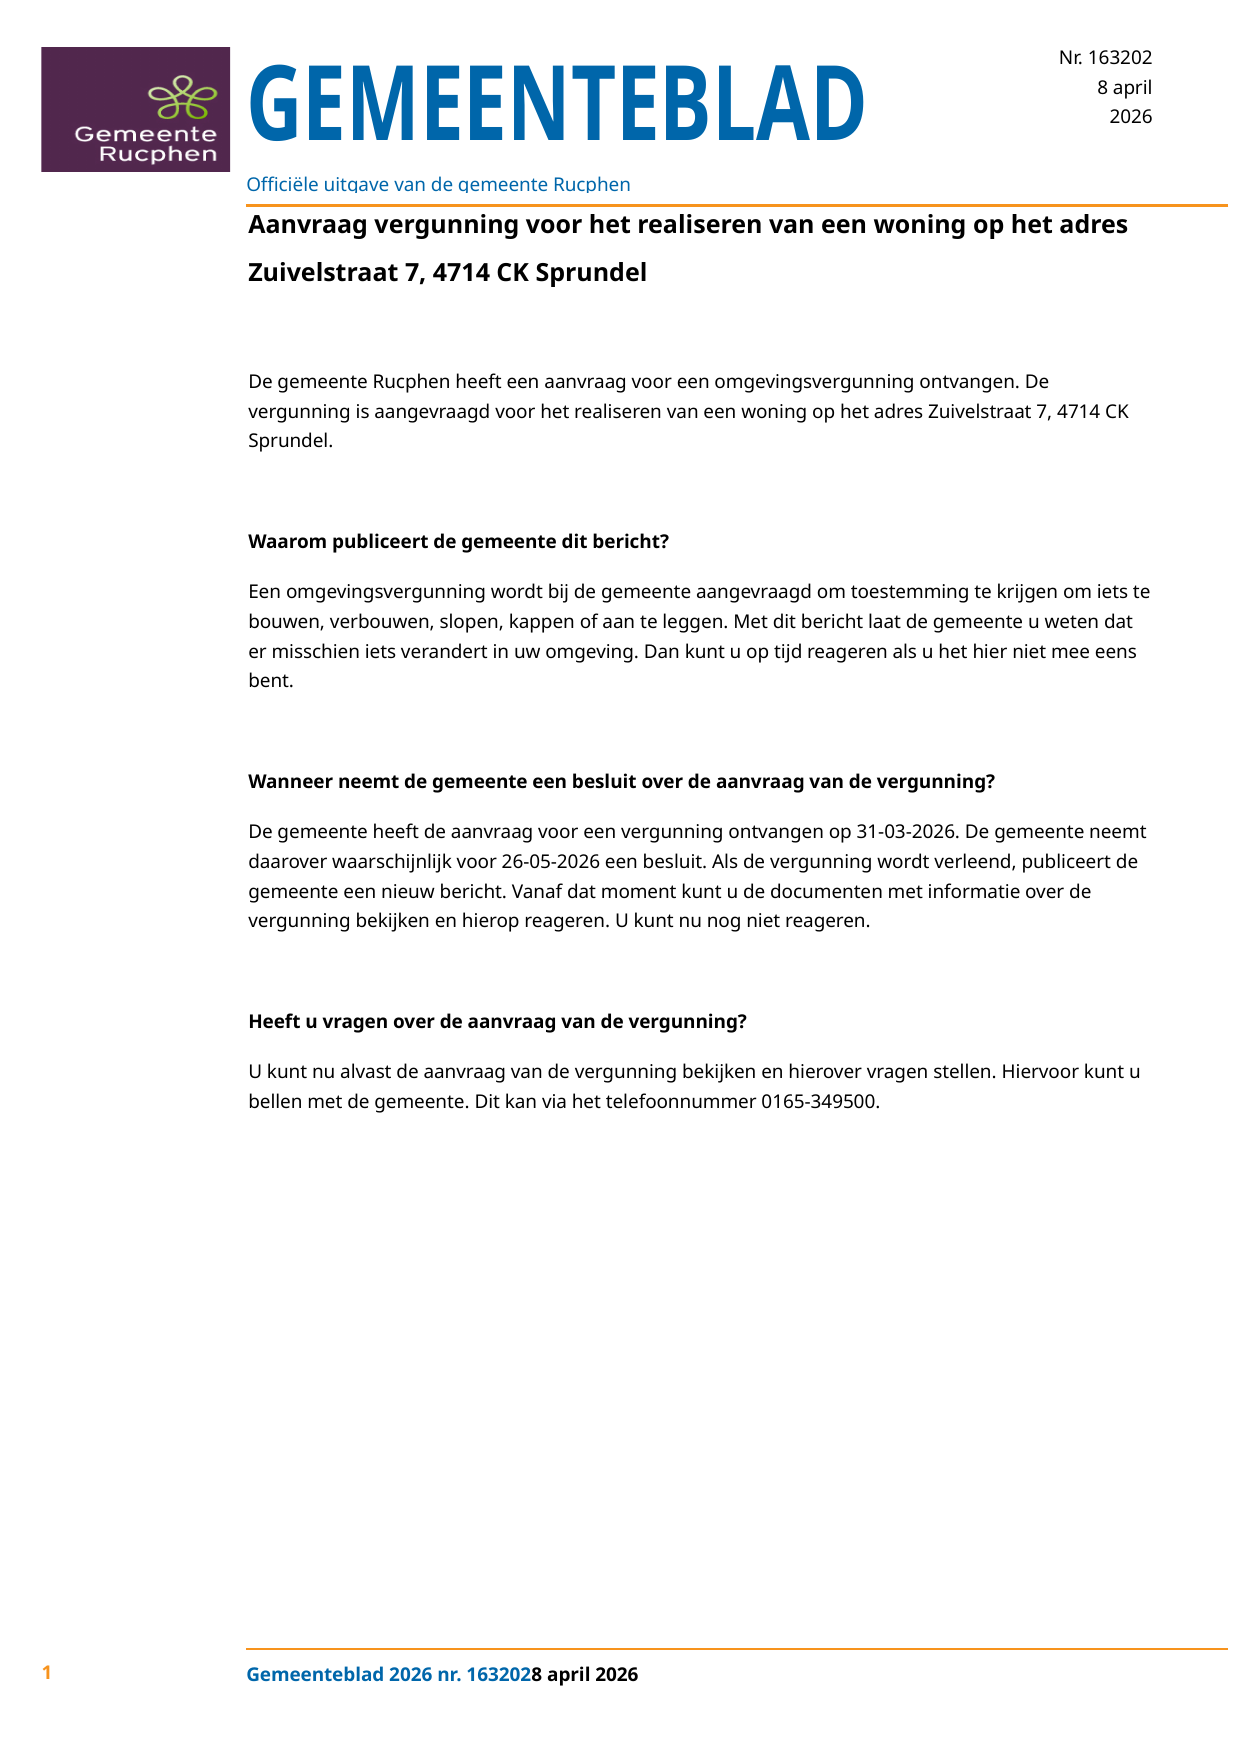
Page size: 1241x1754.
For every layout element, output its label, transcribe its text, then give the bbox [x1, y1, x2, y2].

text De gemeente heeft de aanvraag voor een vergunning ontvangen op 31-03-2026. De gemeente neemt daarover waarschijnlijk voor 26-05-2026 een besluit. Als de vergunning wordt verleend, publiceert de gemeente een nieuw bericht. Vanaf dat moment kunt u de documenten met informatie over de vergunning bekijken en hierop reageren. U kunt nu nog niet reageren. [248, 819, 1152, 933]
text Waarom publiceert de gemeente dit bericht? [248, 528, 1152, 554]
text Een omgevingsvergunning wordt bij de gemeente aangevraagd om toestemming te krijgen om iets te bouwen, verbouwen, slopen, kappen of aan te leggen. Met dit bericht laat de gemeente u weten dat er misschien iets verandert in uw omgeving. Dan kunt u op tijd reageren als u het hier niet mee eens bent. [248, 579, 1152, 693]
text Wanneer neemt de gemeente een besluit over de aanvraag van de vergunning? [248, 768, 1152, 794]
picture [41, 47, 231, 172]
text Heeft u vragen over de aanvraag van de vergunning? [248, 1008, 1152, 1034]
text U kunt nu alvast de aanvraag van de vergunning bekijken en hierover vragen stellen. Hiervoor kunt u bellen met de gemeente. Dit kan via het telefoonnummer 0165-349500. [248, 1059, 1152, 1114]
text Aanvraag vergunning voor het realiseren van een woning op het adres Zuivelstraat 7, 4714 CK Sprundel [248, 207, 1152, 288]
text De gemeente Rucphen heeft een aanvraag voor een omgevingsvergunning ontvangen. De vergunning is aangevraagd voor het realiseren van een woning op het adres Zuivelstraat 7, 4714 CK Sprundel. [248, 368, 1152, 453]
